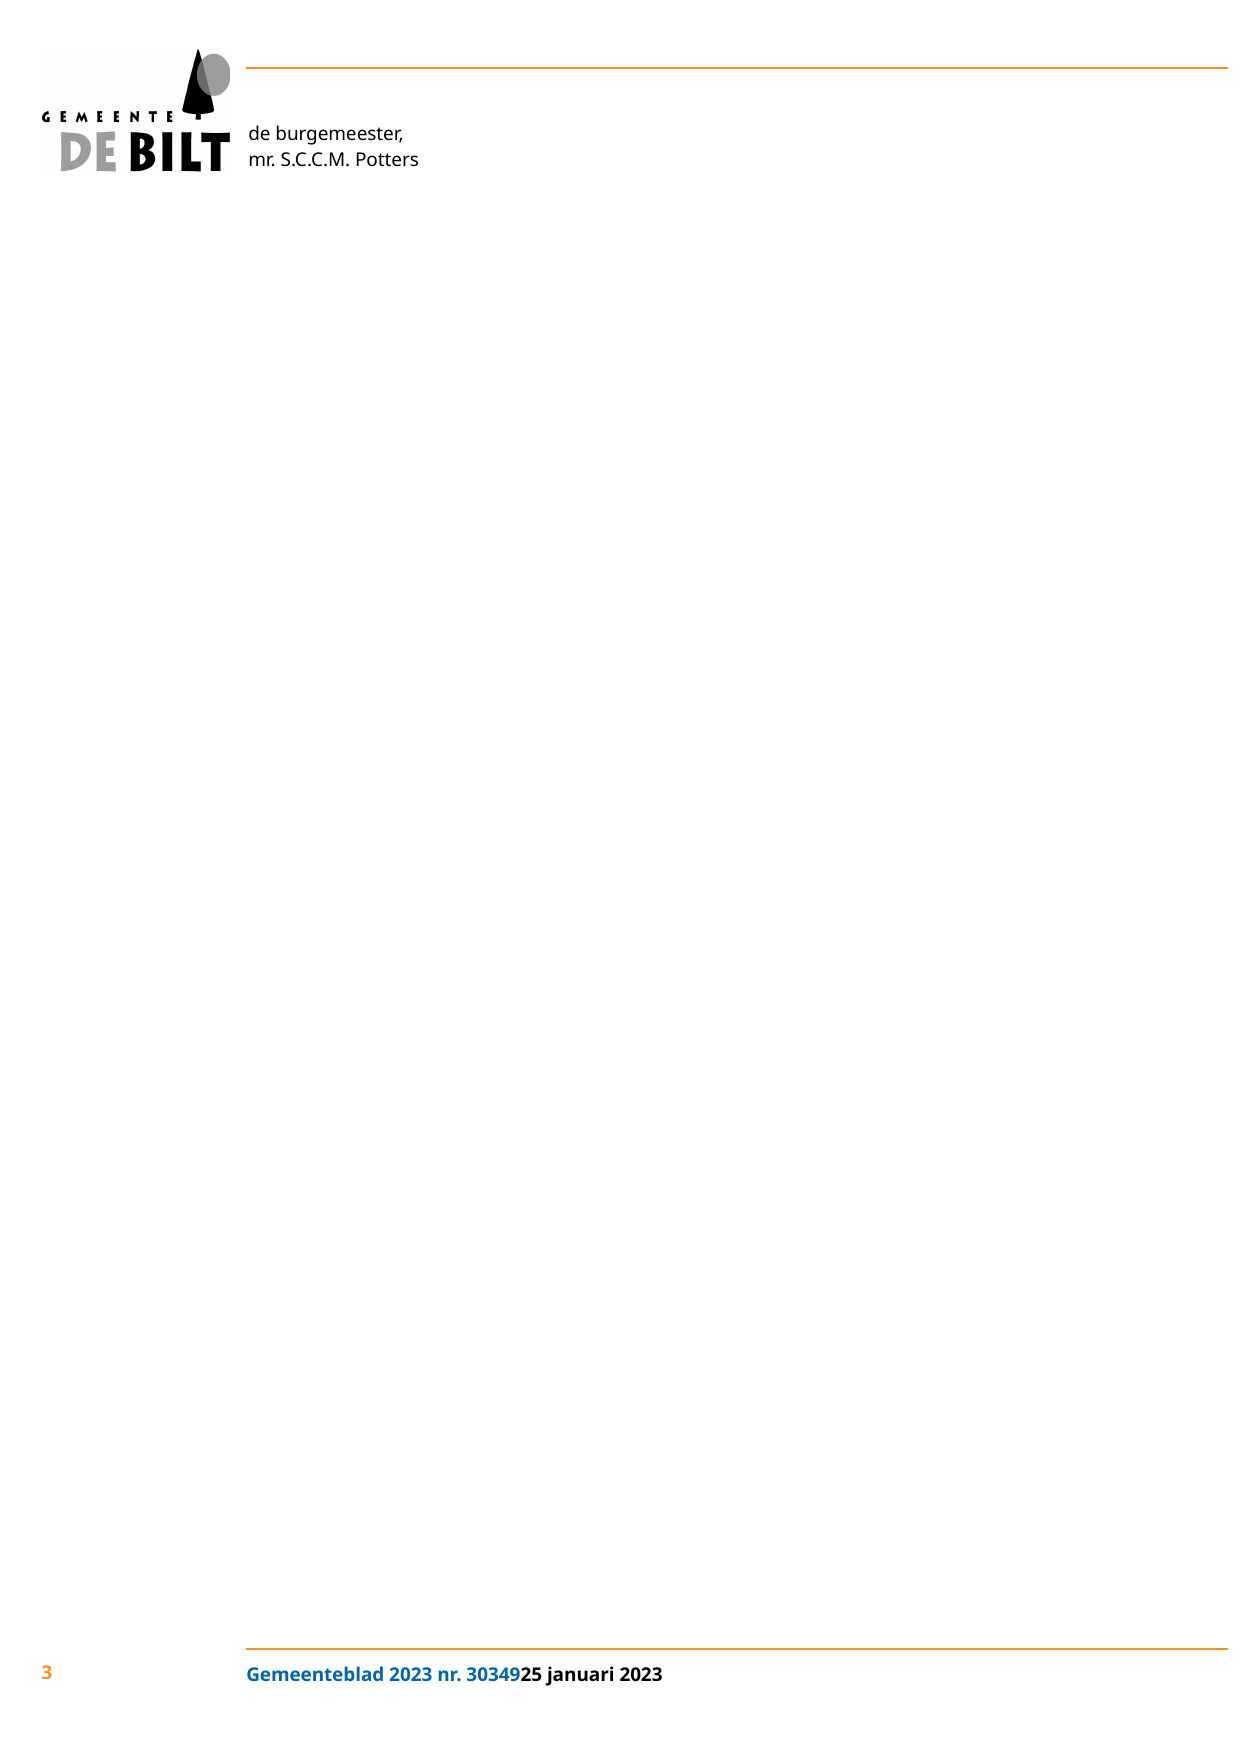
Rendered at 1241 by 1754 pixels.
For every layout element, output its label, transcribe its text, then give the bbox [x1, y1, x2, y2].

text de burgemeester, [248, 121, 1152, 146]
picture [41, 47, 231, 172]
text mr. S.C.C.M. Potters [248, 146, 1152, 172]
